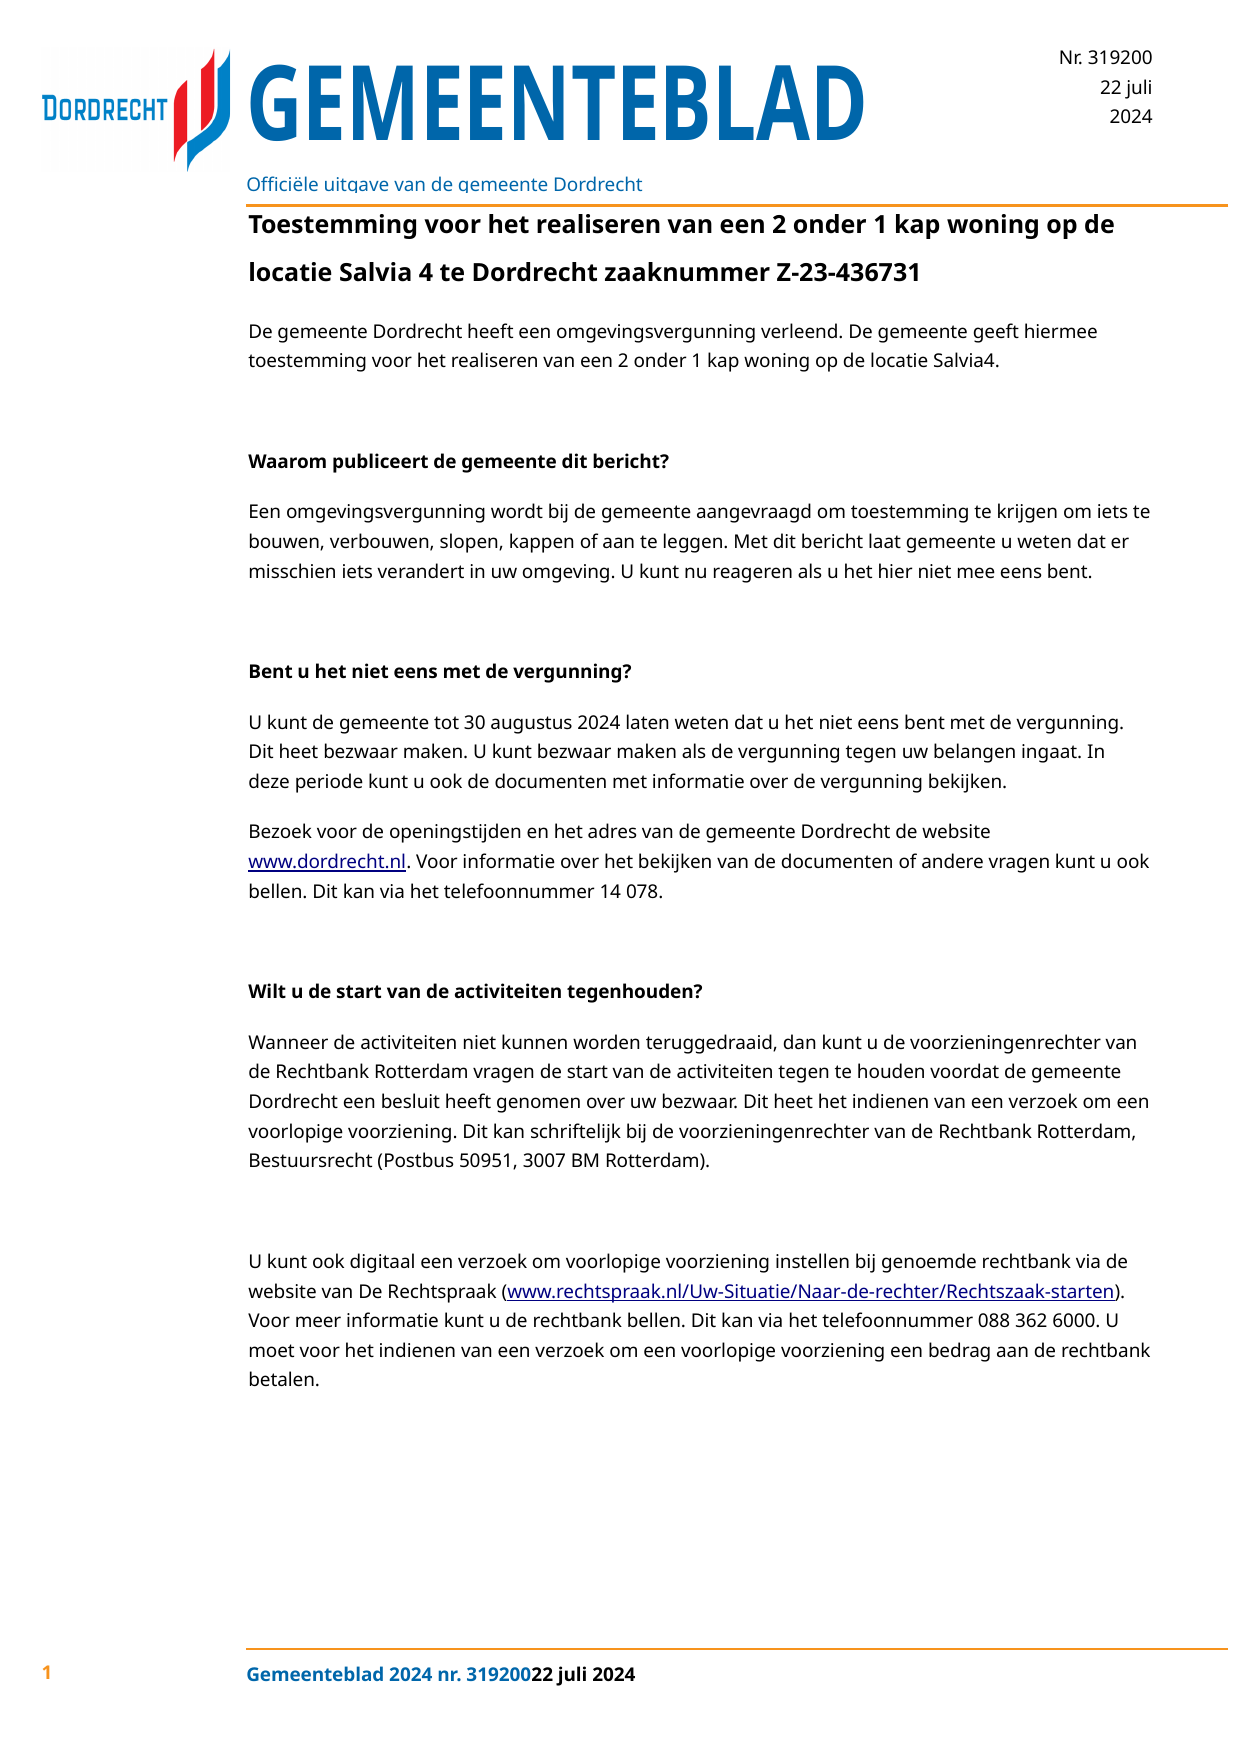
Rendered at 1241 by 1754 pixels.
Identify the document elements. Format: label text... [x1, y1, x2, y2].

text Wanneer de activiteiten niet kunnen worden teruggedraaid, dan kunt u de voorzieningenrechter van de Rechtbank Rotterdam vragen de start van de activiteiten tegen te houden voordat de gemeente Dordrecht een besluit heeft genomen over uw bezwaar. Dit heet het indienen van een verzoek om een voorlopige voorziening. Dit kan schriftelijk bij de voorzieningenrechter van de Rechtbank Rotterdam, Bestuursrecht (Postbus 50951, 3007 BM Rotterdam). [248, 1029, 1152, 1173]
text Bezoek voor de openingstijden en het adres van de gemeente Dordrecht de website www.dordrecht.nl. Voor informatie over het bekijken van de documenten of andere vragen kunt u ook bellen. Dit kan via het telefoonnummer 14 078. [248, 819, 1152, 904]
text U kunt de gemeente tot 30 augustus 2024 laten weten dat u het niet eens bent met de vergunning. Dit heet bezwaar maken. U kunt bezwaar maken als de vergunning tegen uw belangen ingaat. In deze periode kunt u ook de documenten met informatie over de vergunning bekijken. [248, 709, 1152, 794]
text Wilt u de start van de activiteiten tegenhouden? [248, 979, 1152, 1004]
text Bent u het niet eens met de vergunning? [248, 659, 1152, 684]
picture [41, 47, 231, 172]
text Toestemming voor het realiseren van een 2 onder 1 kap woning op de locatie Salvia 4 te Dordrecht zaaknummer Z-23-436731 [248, 207, 1152, 288]
text U kunt ook digitaal een verzoek om voorlopige voorziening instellen bij genoemde rechtbank via de website van De Rechtspraak (www.rechtspraak.nl/Uw-Situatie/Naar-de-rechter/Rechtszaak-starten). Voor meer informatie kunt u de rechtbank bellen. Dit kan via het telefoonnummer 088 362 6000. U moet voor het indienen van een verzoek om een voorlopige voorziening een bedrag aan de rechtbank betalen. [248, 1248, 1152, 1392]
text Waarom publiceert de gemeente dit bericht? [248, 448, 1152, 474]
text De gemeente Dordrecht heeft een omgevingsvergunning verleend. De gemeente geeft hiermee toestemming voor het realiseren van een 2 onder 1 kap woning op de locatie Salvia4. [248, 318, 1152, 373]
text Een omgevingsvergunning wordt bij de gemeente aangevraagd om toestemming te krijgen om iets te bouwen, verbouwen, slopen, kappen of aan te leggen. Met dit bericht laat gemeente u weten dat er misschien iets verandert in uw omgeving. U kunt nu reageren als u het hier niet mee eens bent. [248, 499, 1152, 584]
